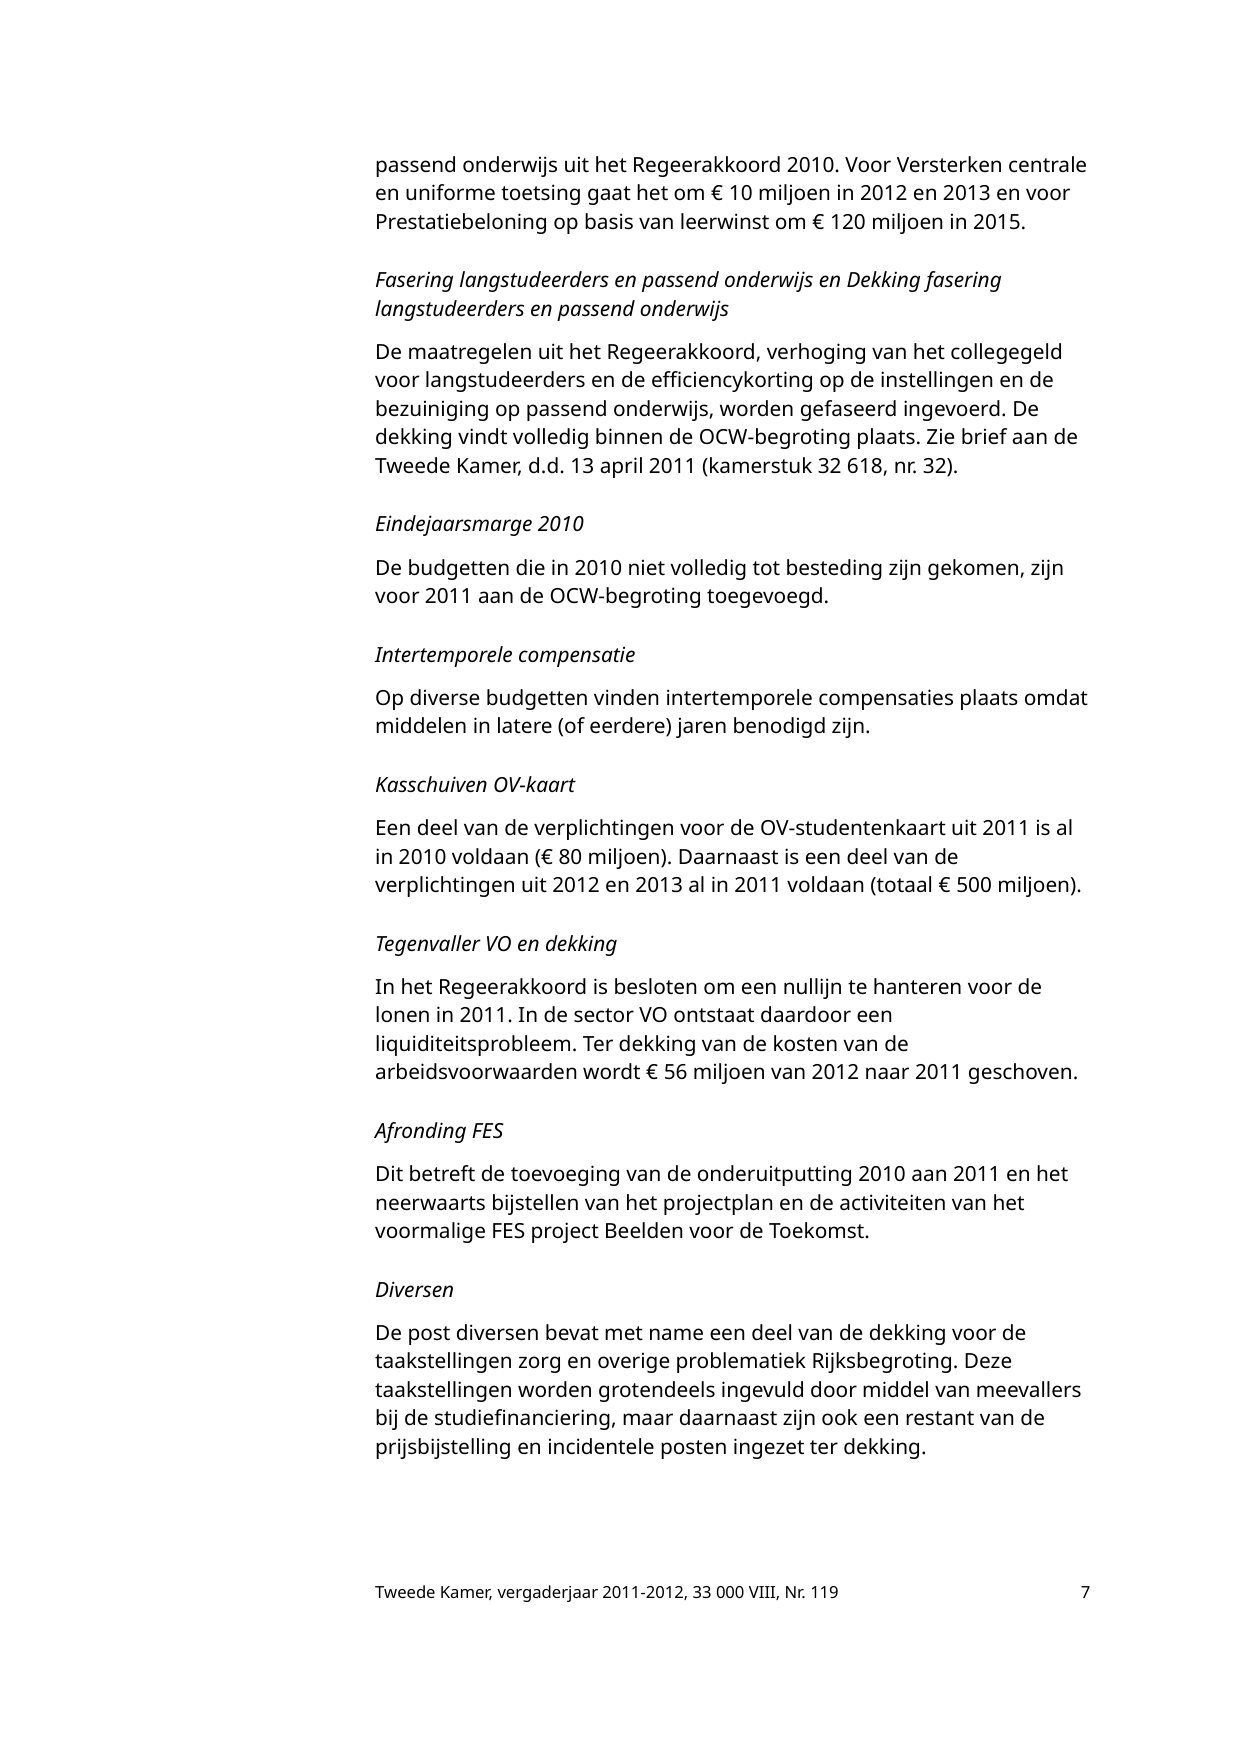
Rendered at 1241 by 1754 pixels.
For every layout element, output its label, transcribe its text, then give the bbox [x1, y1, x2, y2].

text Op diverse budgetten vinden intertemporele compensaties plaats omdat middelen in latere (of eerdere) jaren benodigd zijn. [375, 683, 1090, 740]
text Dit betreft de toevoeging van de onderuitputting 2010 aan 2011 en het neerwaarts bijstellen van het projectplan en de activiteiten van het voormalige FES project Beelden voor de Toekomst. [375, 1159, 1090, 1245]
text Een deel van de verplichtingen voor de OV-studentenkaart uit 2011 is al in 2010 voldaan (€ 80 miljoen). Daarnaast is een deel van de verplichtingen uit 2012 en 2013 al in 2011 voldaan (totaal € 500 miljoen). [375, 813, 1090, 899]
text Fasering langstudeerders en passend onderwijs en Dekking fasering langstudeerders en passend onderwijs [375, 265, 1090, 322]
text Diversen [375, 1275, 1090, 1303]
text In het Regeerakkoord is besloten om een nullijn te hanteren voor de lonen in 2011. In de sector VO ontstaat daardoor een liquiditeitsprobleem. Ter dekking van de kosten van de arbeidsvoorwaarden wordt € 56 miljoen van 2012 naar 2011 geschoven. [375, 972, 1090, 1086]
text Afronding FES [375, 1116, 1090, 1144]
text Kasschuiven OV-kaart [375, 770, 1090, 798]
text De post diversen bevat met name een deel van de dekking voor de taakstellingen zorg en overige problematiek Rijksbegroting. Deze taakstellingen worden grotendeels ingevuld door middel van meevallers bij de studiefinanciering, maar daarnaast zijn ook een restant van de prijsbijstelling en incidentele posten ingezet ter dekking. [375, 1318, 1090, 1460]
text Tegenvaller VO en dekking [375, 929, 1090, 957]
text Intertemporele compensatie [375, 640, 1090, 668]
text De maatregelen uit het Regeerakkoord, verhoging van het collegegeld voor langstudeerders en de efficiencykorting op de instellingen en de bezuiniging op passend onderwijs, worden gefaseerd ingevoerd. De dekking vindt volledig binnen de OCW-begroting plaats. Zie brief aan de Tweede Kamer, d.d. 13 april 2011 (kamerstuk 32 618, nr. 32). [375, 337, 1090, 479]
text passend onderwijs uit het Regeerakkoord 2010. Voor Versterken centrale en uniforme toetsing gaat het om € 10 miljoen in 2012 en 2013 en voor Prestatiebeloning op basis van leerwinst om € 120 miljoen in 2015. [375, 150, 1090, 235]
text Eindejaarsmarge 2010 [375, 509, 1090, 538]
text De budgetten die in 2010 niet volledig tot besteding zijn gekomen, zijn voor 2011 aan de OCW-begroting toegevoegd. [375, 553, 1090, 610]
